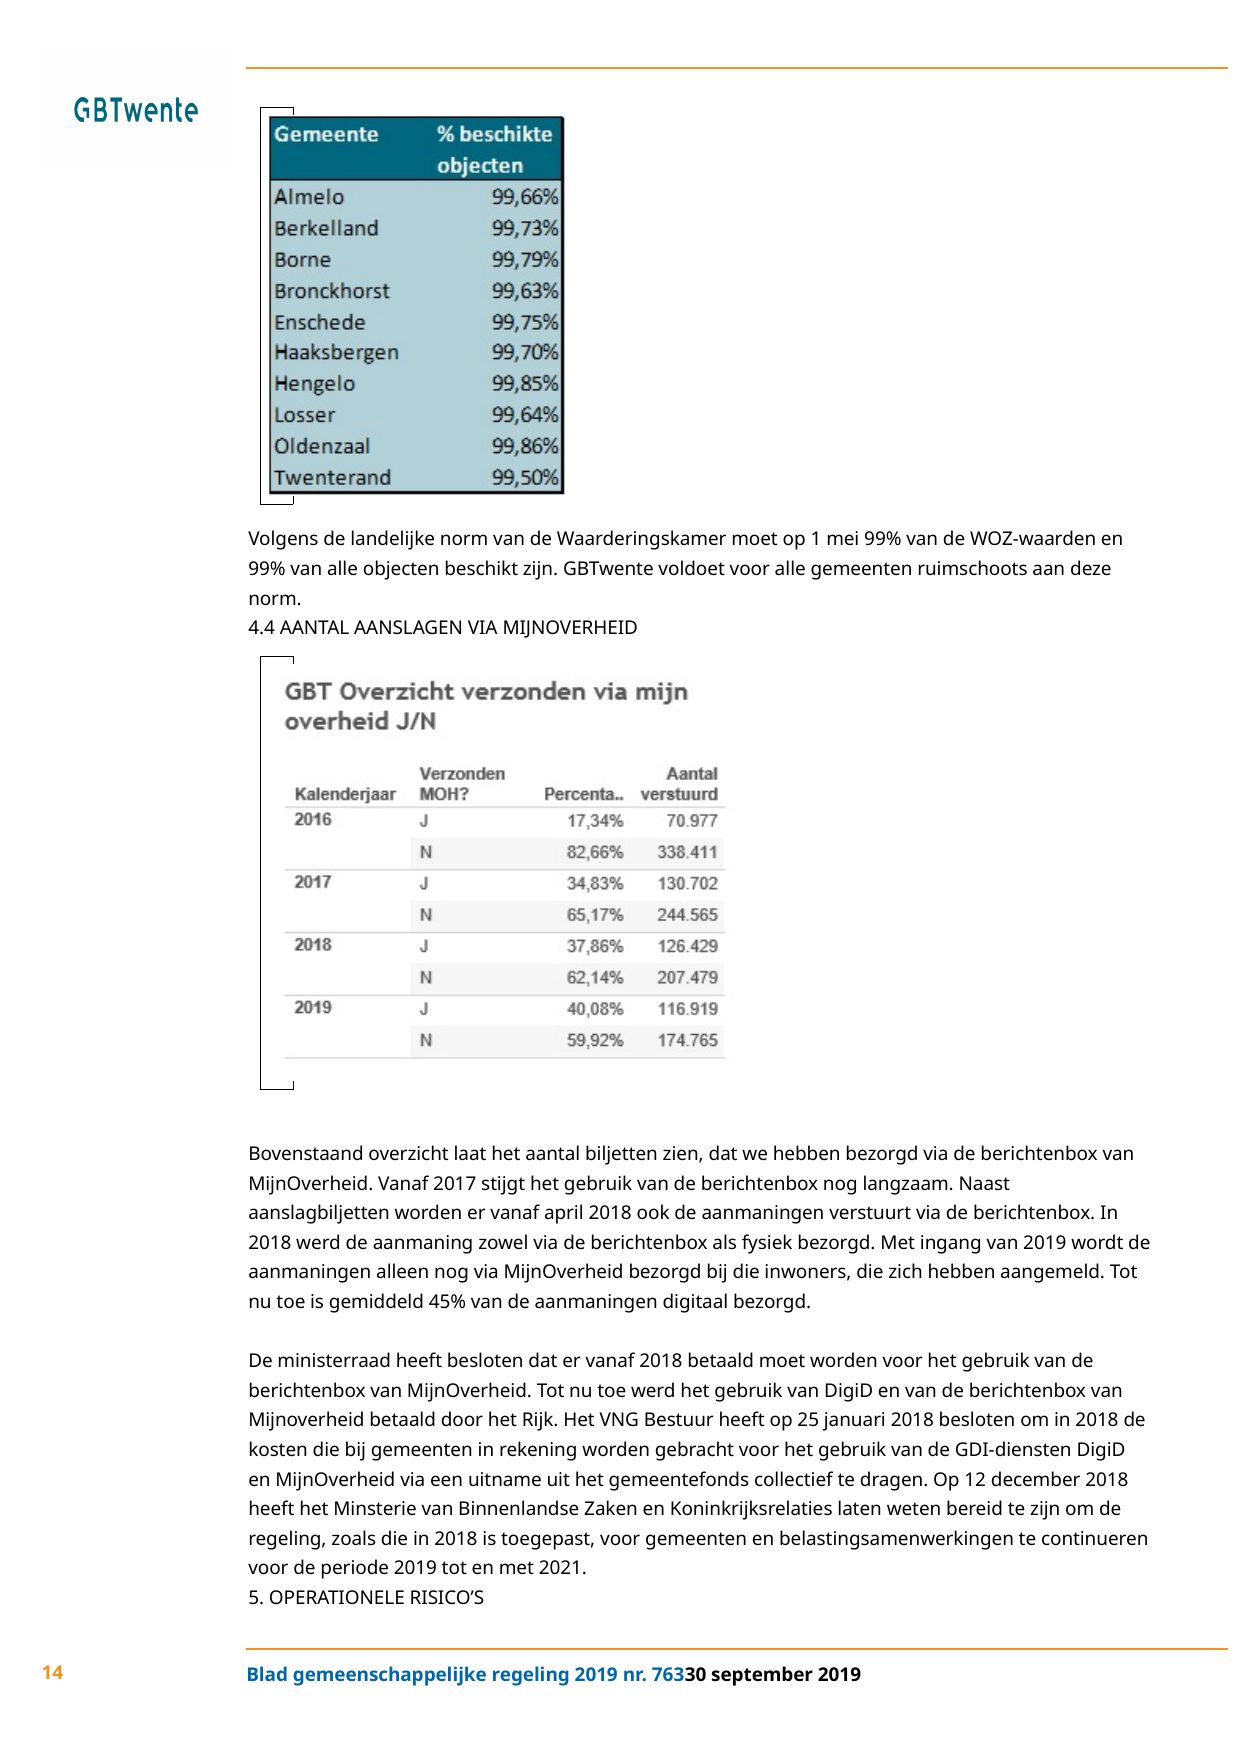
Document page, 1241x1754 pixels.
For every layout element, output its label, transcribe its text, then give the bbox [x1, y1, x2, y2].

picture [268, 115, 566, 496]
picture [41, 47, 231, 172]
picture [268, 664, 750, 1081]
text De ministerraad heeft besloten dat er vanaf 2018 betaald moet worden voor het gebruik van de berichtenbox van MijnOverheid. Tot nu toe werd het gebruik van DigiD en van de berichtenbox van Mijnoverheid betaald door het Rijk. Het VNG Bestuur heeft op 25 januari 2018 besloten om in 2018 de kosten die bij gemeenten in rekening worden gebracht voor het gebruik van de GDI-diensten DigiD en MijnOverheid via een uitname uit het gemeentefonds collectief te dragen. Op 12 december 2018 heeft het Minsterie van Binnenlandse Zaken en Koninkrijksrelaties laten weten bereid te zijn om de regeling, zoals die in 2018 is toegepast, voor gemeenten en belastingsamenwerkingen te continueren voor de periode 2019 tot en met 2021. [248, 1347, 1152, 1580]
text 4.4 AANTAL AANSLAGEN VIA MIJNOVERHEID [248, 614, 1152, 640]
text Bovenstaand overzicht laat het aantal biljetten zien, dat we hebben bezorgd via de berichtenbox van MijnOverheid. Vanaf 2017 stijgt het gebruik van de berichtenbox nog langzaam. Naast aanslagbiljetten worden er vanaf april 2018 ook de aanmaningen verstuurt via de berichtenbox. In 2018 werd de aanmaning zowel via de berichtenbox als fysiek bezorgd. Met ingang van 2019 wordt de aanmaningen alleen nog via MijnOverheid bezorgd bij die inwoners, die zich hebben aangemeld. Tot nu toe is gemiddeld 45% van de aanmaningen digitaal bezorgd. [248, 1140, 1152, 1314]
text 5. OPERATIONELE RISICO’S [248, 1584, 1152, 1610]
text Volgens de landelijke norm van de Waarderingskamer moet op 1 mei 99% van de WOZ-waarden en 99% van alle objecten beschikt zijn. GBTwente voldoet voor alle gemeenten ruimschoots aan deze norm. [248, 526, 1152, 611]
